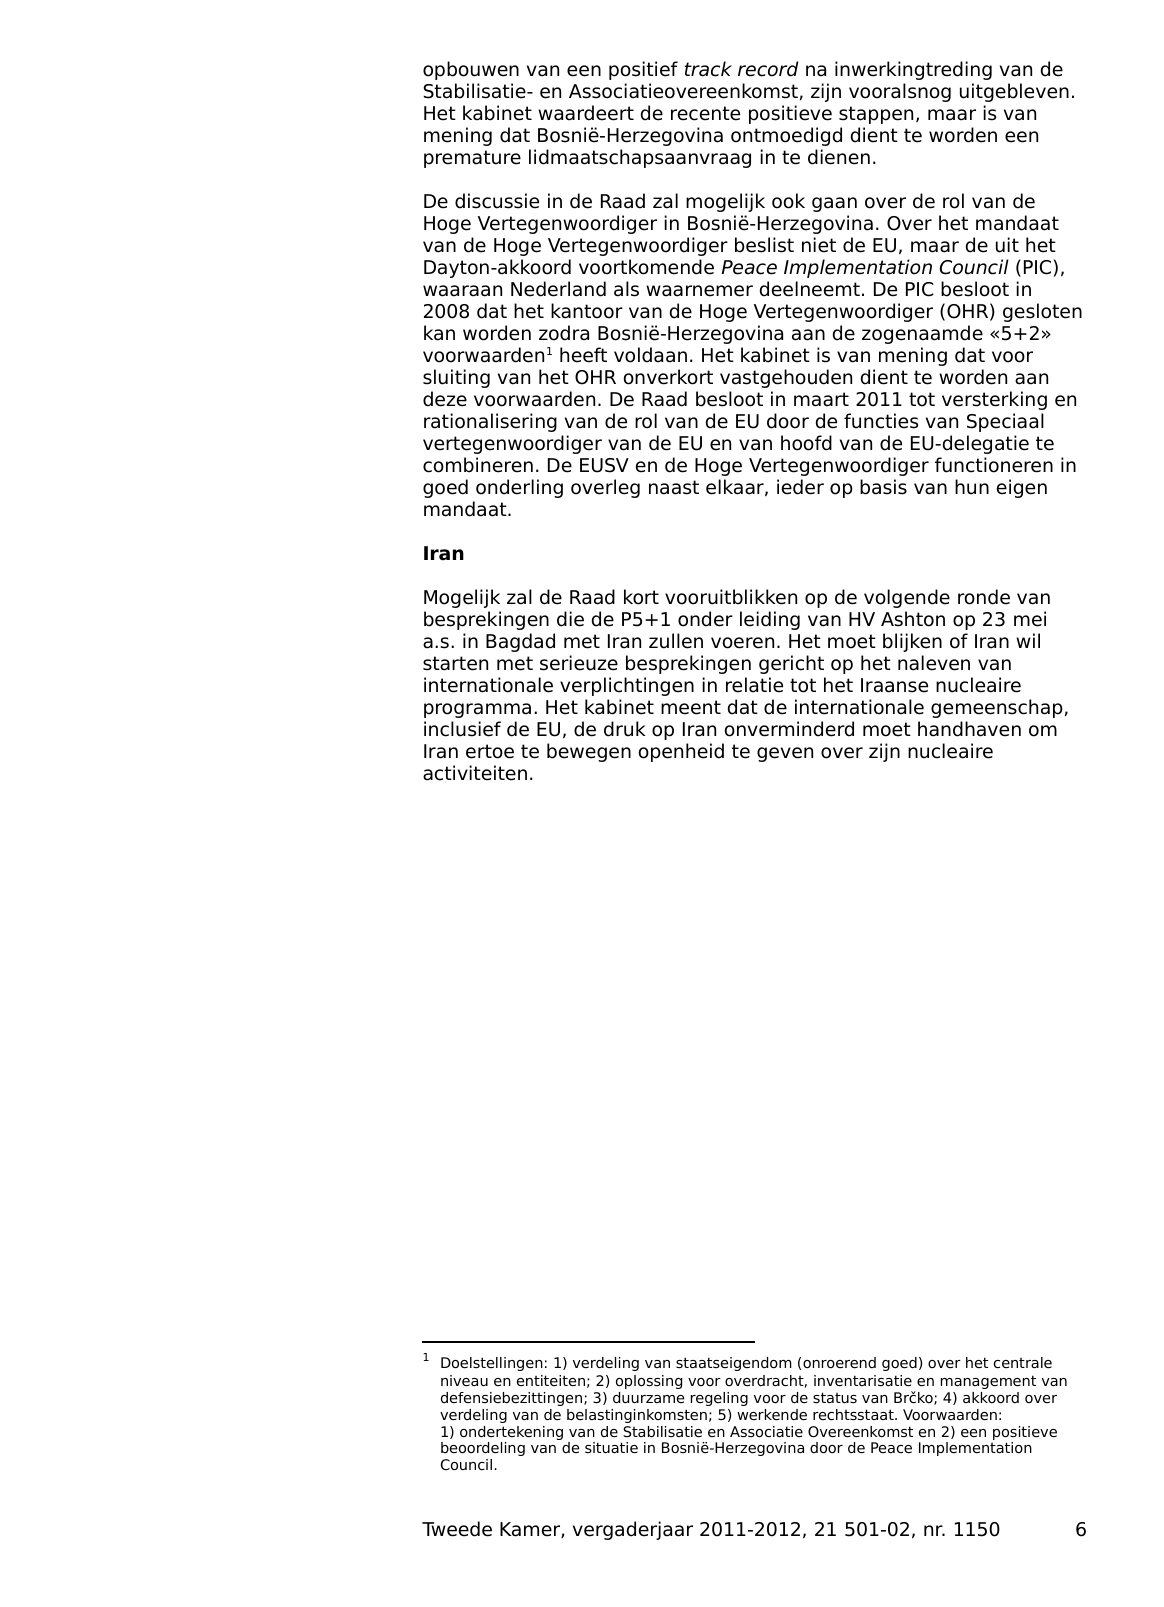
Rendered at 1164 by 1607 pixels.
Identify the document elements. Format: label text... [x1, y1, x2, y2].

text Doelstellingen: 1) verdeling van staatseigendom (onroerend goed) over het centrale niveau en entiteiten; 2) oplossing voor overdracht, inventarisatie en management van defensiebezittingen; 3) duurzame regeling voor de status van Brčko; 4) akkoord over verdeling van de belastinginkomsten; 5) werkende rechtsstaat. Voorwaarden: 1) ondertekening van de Stabilisatie en Associatie Overeenkomst en 2) een positieve beoordeling van de situatie in Bosnië-Herzegovina door de Peace Implementation Council. [422, 1351, 1087, 1474]
subtitle Iran [422, 543, 1087, 565]
text opbouwen van een positief track record na inwerkingtreding van de Stabilisatie- en Associatieovereenkomst, zijn vooralsnog uitgebleven. Het kabinet waardeert de recente positieve stappen, maar is van mening dat Bosnië-Herzegovina ontmoedigd dient te worden een premature lidmaatschapsaanvraag in te dienen. [422, 59, 1087, 169]
text Mogelijk zal de Raad kort vooruitblikken op de volgende ronde van besprekingen die de P5+1 onder leiding van HV Ashton op 23 mei a.s. in Bagdad met Iran zullen voeren. Het moet blijken of Iran wil starten met serieuze besprekingen gericht op het naleven van internationale verplichtingen in relatie tot het Iraanse nucleaire programma. Het kabinet meent dat de internationale gemeenschap, inclusief de EU, de druk op Iran onverminderd moet handhaven om Iran ertoe te bewegen openheid te geven over zijn nucleaire activiteiten. [422, 587, 1087, 785]
text De discussie in de Raad zal mogelijk ook gaan over de rol van de Hoge Vertegenwoordiger in Bosnië-Herzegovina. Over het mandaat van de Hoge Vertegenwoordiger beslist niet de EU, maar de uit het Dayton-akkoord voortkomende Peace Implementation Council (PIC), waaraan Nederland als waarnemer deelneemt. De PIC besloot in 2008 dat het kantoor van de Hoge Vertegenwoordiger (OHR) gesloten kan worden zodra Bosnië-Herzegovina aan de zogenaamde «5+2» voorwaarden heeft voldaan. Het kabinet is van mening dat voor sluiting van het OHR onverkort vastgehouden dient te worden aan deze voorwaarden. De Raad besloot in maart 2011 tot versterking en rationalisering van de rol van de EU door de functies van Speciaal vertegenwoordiger van de EU en van hoofd van de EU-delegatie te combineren. De EUSV en de Hoge Vertegenwoordiger functioneren in goed onderling overleg naast elkaar, ieder op basis van hun eigen mandaat. [422, 191, 1087, 521]
